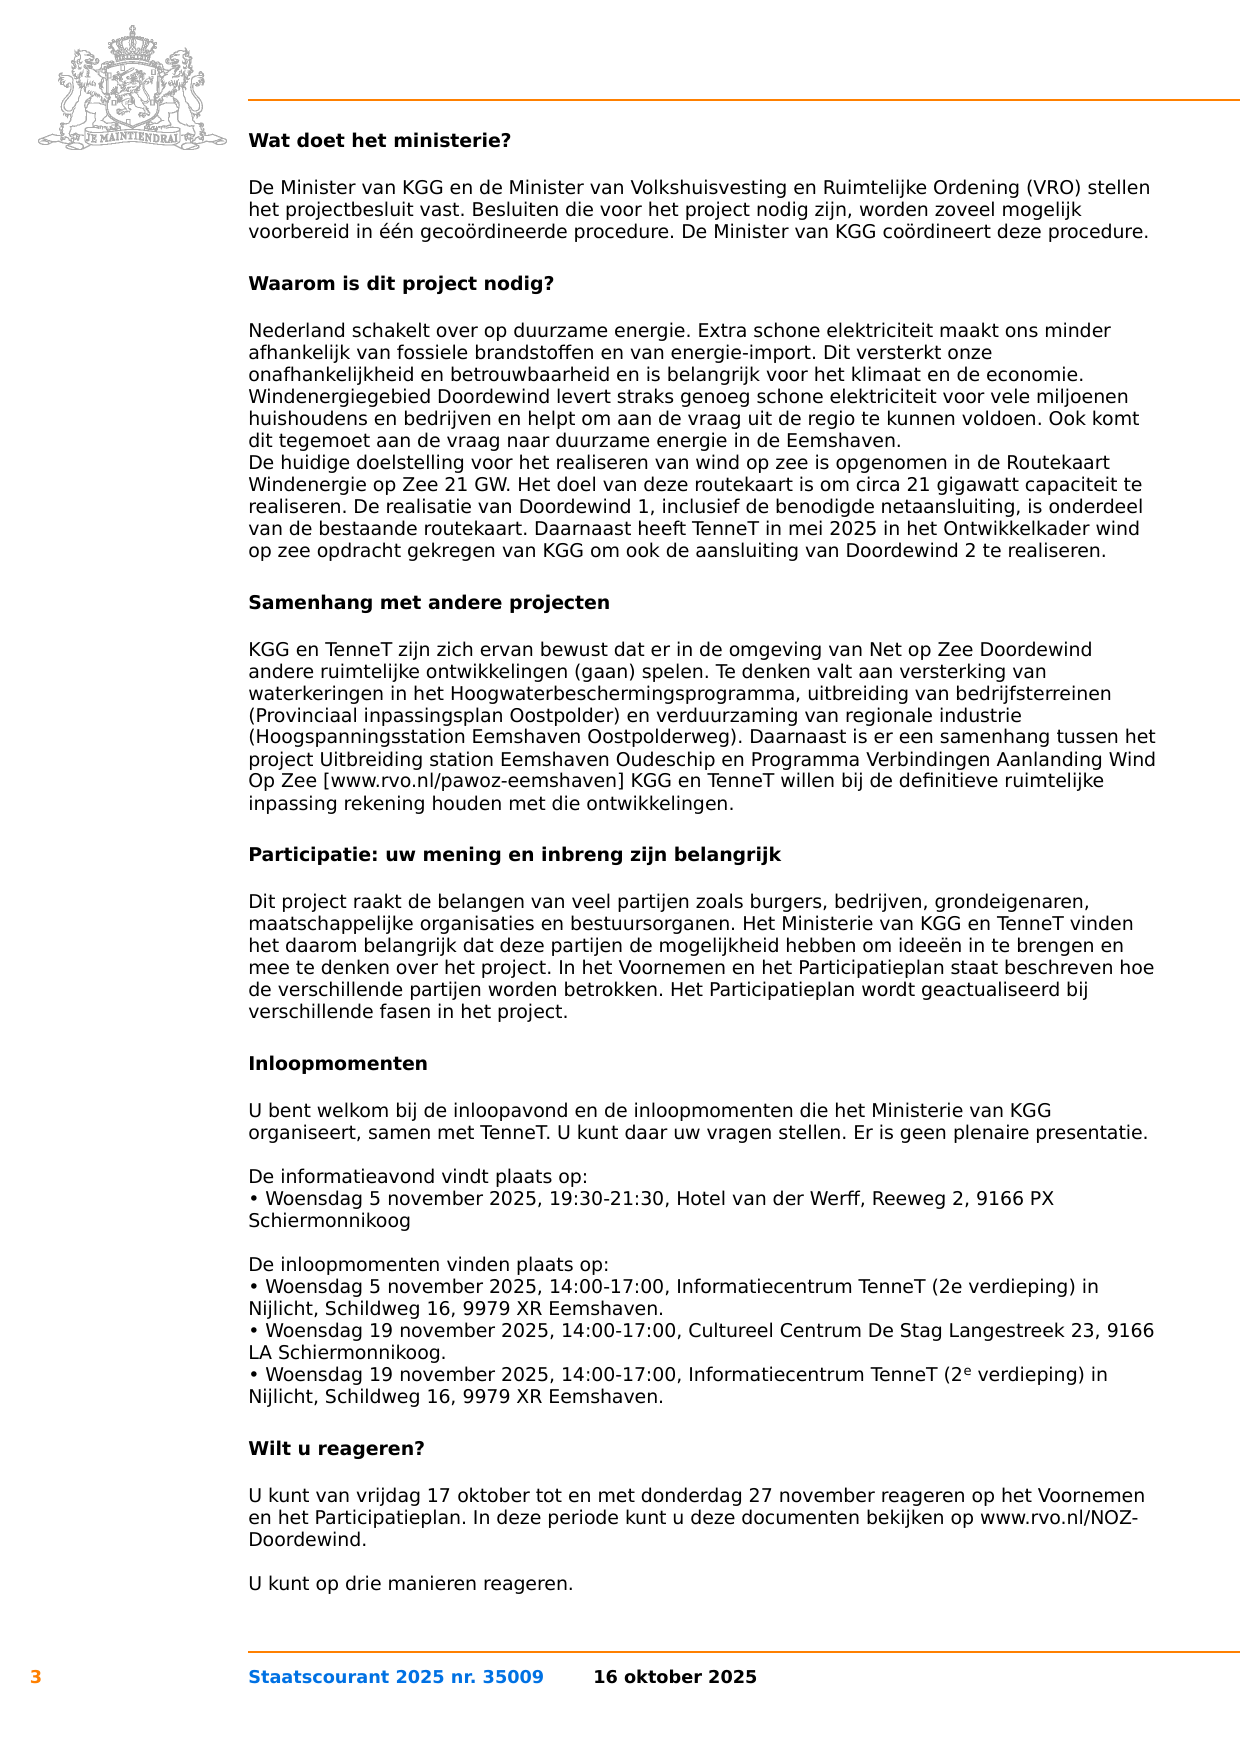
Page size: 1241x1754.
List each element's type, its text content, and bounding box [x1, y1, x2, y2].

text Dit project raakt de belangen van veel partijen zoals burgers, bedrijven, grondeigenaren, maatschappelijke organisaties en bestuursorganen. Het Ministerie van KGG en TenneT vinden het daarom belangrijk dat deze partijen de mogelijkheid hebben om ideeën in te brengen en mee te denken over het project. In het Voornemen en het Participatieplan staat beschreven hoe de verschillende partijen worden betrokken. Het Participatieplan wordt geactualiseerd bij verschillende fasen in het project. [248, 891, 1163, 1023]
subtitle Wat doet het ministerie? [248, 130, 1163, 152]
text • Woensdag 5 november 2025, 19:30-21:30, Hotel van der Werff, Reeweg 2, 9166 PX Schiermonnikoog [248, 1188, 1163, 1232]
text U kunt op drie manieren reageren. [248, 1572, 1163, 1594]
subtitle Participatie: uw mening en inbreng zijn belangrijk [248, 844, 1163, 866]
text • Woensdag 19 november 2025, 14:00-17:00, Informatiecentrum TenneT (2e verdieping) in Nijlicht, Schildweg 16, 9979 XR Eemshaven. [248, 1364, 1163, 1408]
text De Minister van KGG en de Minister van Volkshuisvesting en Ruimtelijke Ordening (VRO) stellen het projectbesluit vast. Besluiten die voor het project nodig zijn, worden zoveel mogelijk voorbereid in één gecoördineerde procedure. De Minister van KGG coördineert deze procedure. [248, 177, 1163, 243]
text KGG en TenneT zijn zich ervan bewust dat er in de omgeving van Net op Zee Doordewind andere ruimtelijke ontwikkelingen (gaan) spelen. Te denken valt aan versterking van waterkeringen in het Hoogwaterbeschermingsprogramma, uitbreiding van bedrijfsterreinen (Provinciaal inpassingsplan Oostpolder) en verduurzaming van regionale industrie (Hoogspanningsstation Eemshaven Oostpolderweg). Daarnaast is er een samenhang tussen het project Uitbreiding station Eemshaven Oudeschip en Programma Verbindingen Aanlanding Wind Op Zee [www.rvo.nl/pawoz-eemshaven] KGG en TenneT willen bij de definitieve ruimtelijke inpassing rekening houden met die ontwikkelingen. [248, 638, 1163, 814]
picture [38, 25, 227, 150]
text De informatieavond vindt plaats op: [248, 1166, 1163, 1188]
text • Woensdag 19 november 2025, 14:00-17:00, Cultureel Centrum De Stag Langestreek 23, 9166 LA Schiermonnikoog. [248, 1320, 1163, 1364]
text De huidige doelstelling voor het realiseren van wind op zee is opgenomen in de Routekaart Windenergie op Zee 21 GW. Het doel van deze routekaart is om circa 21 gigawatt capaciteit te realiseren. De realisatie van Doordewind 1, inclusief de benodigde netaansluiting, is onderdeel van de bestaande routekaart. Daarnaast heeft TenneT in mei 2025 in het Ontwikkelkader wind op zee opdracht gekregen van KGG om ook de aansluiting van Doordewind 2 te realiseren. [248, 452, 1163, 562]
text De inloopmomenten vinden plaats op: [248, 1254, 1163, 1276]
text U kunt van vrijdag 17 oktober tot en met donderdag 27 november reageren op het Voornemen en het Participatieplan. In deze periode kunt u deze documenten bekijken op www.rvo.nl/NOZ-Doordewind. [248, 1485, 1163, 1551]
text U bent welkom bij de inloopavond en de inloopmomenten die het Ministerie van KGG organiseert, samen met TenneT. U kunt daar uw vragen stellen. Er is geen plenaire presentatie. [248, 1100, 1163, 1144]
subtitle Waarom is dit project nodig? [248, 273, 1163, 295]
text • Woensdag 5 november 2025, 14:00-17:00, Informatiecentrum TenneT (2e verdieping) in Nijlicht, Schildweg 16, 9979 XR Eemshaven. [248, 1276, 1163, 1320]
text Nederland schakelt over op duurzame energie. Extra schone elektriciteit maakt ons minder afhankelijk van fossiele brandstoffen en van energie-import. Dit versterkt onze onafhankelijkheid en betrouwbaarheid en is belangrijk voor het klimaat en de economie. Windenergiegebied Doordewind levert straks genoeg schone elektriciteit voor vele miljoenen huishoudens en bedrijven en helpt om aan de vraag uit de regio te kunnen voldoen. Ook komt dit tegemoet aan de vraag naar duurzame energie in de Eemshaven. [248, 320, 1163, 452]
subtitle Wilt u reageren? [248, 1438, 1163, 1460]
subtitle Inloopmomenten [248, 1053, 1163, 1075]
subtitle Samenhang met andere projecten [248, 592, 1163, 613]
